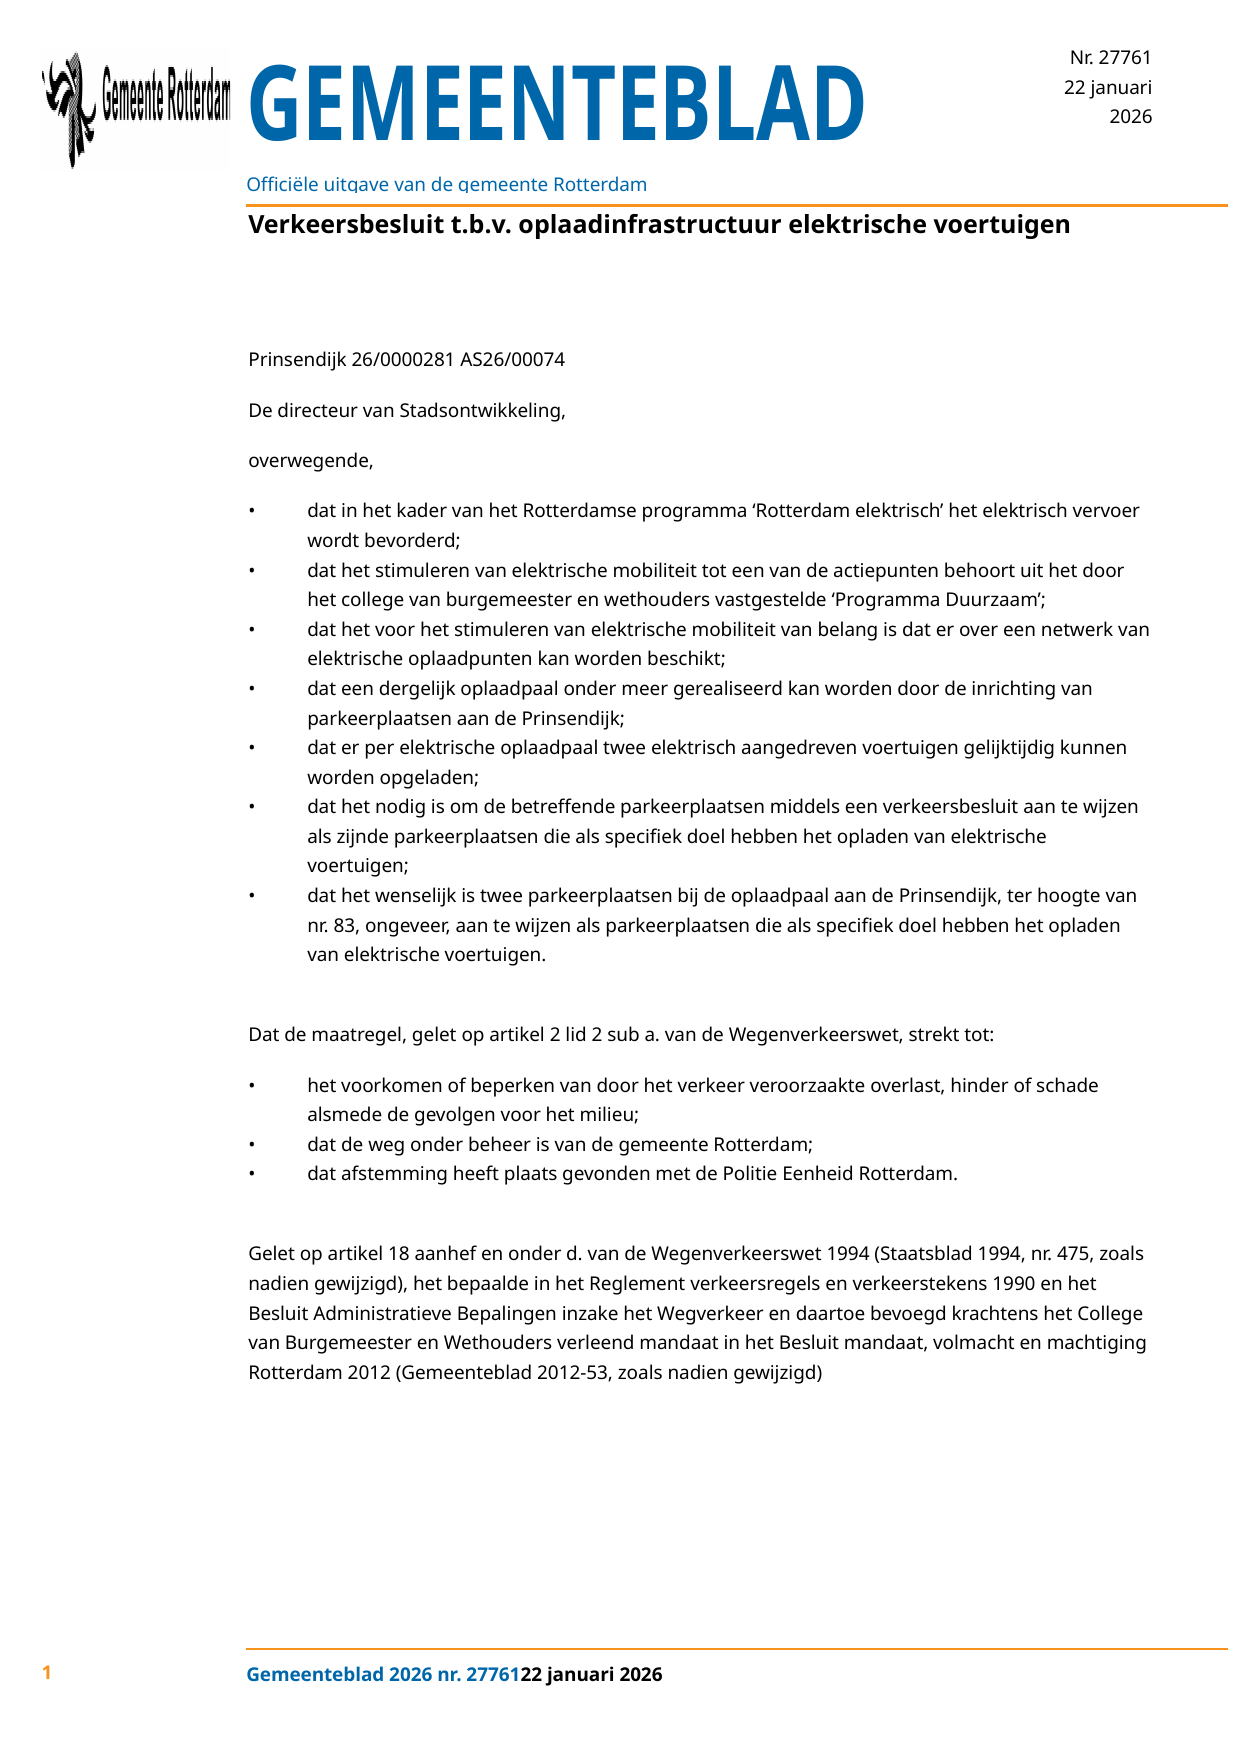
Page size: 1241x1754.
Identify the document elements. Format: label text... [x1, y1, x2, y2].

list het voorkomen of beperken van door het verkeer veroorzaakte overlast, hinder of schade alsmede de gevolgen voor het milieu; [248, 1072, 1152, 1127]
list dat er per elektrische oplaadpaal twee elektrisch aangedreven voertuigen gelijktijdig kunnen worden opgeladen; [248, 734, 1152, 790]
text Dat de maatregel, gelet op artikel 2 lid 2 sub a. van de Wegenverkeerswet, strekt tot: [248, 1021, 1152, 1047]
text De directeur van Stadsontwikkeling, [248, 397, 1152, 423]
text overwegende, [248, 447, 1152, 473]
list dat het nodig is om de betreffende parkeerplaatsen middels een verkeersbesluit aan te wijzen als zijnde parkeerplaatsen die als specifiek doel hebben het opladen van elektrische voertuigen; [248, 793, 1152, 878]
list dat afstemming heeft plaats gevonden met de Politie Eenheid Rotterdam. [248, 1161, 1152, 1186]
list dat in het kader van het Rotterdamse programma ‘Rotterdam elektrisch’ het elektrisch vervoer wordt bevorderd; [248, 498, 1152, 553]
text Gelet op artikel 18 aanhef en onder d. van de Wegenverkeerswet 1994 (Staatsblad 1994, nr. 475, zoals nadien gewijzigd), het bepaalde in het Reglement verkeersregels en verkeerstekens 1990 en het Besluit Administratieve Bepalingen inzake het Wegverkeer en daartoe bevoegd krachtens het College van Burgemeester en Wethouders verleend mandaat in het Besluit mandaat, volmacht en machtiging Rotterdam 2012 (Gemeenteblad 2012-53, zoals nadien gewijzigd) [248, 1241, 1152, 1385]
picture [41, 47, 231, 172]
list dat het wenselijk is twee parkeerplaatsen bij de oplaadpaal aan de Prinsendijk, ter hoogte van nr. 83, ongeveer, aan te wijzen als parkeerplaatsen die als specifiek doel hebben het opladen van elektrische voertuigen. [248, 882, 1152, 967]
list dat het voor het stimuleren van elektrische mobiliteit van belang is dat er over een netwerk van elektrische oplaadpunten kan worden beschikt; [248, 616, 1152, 671]
list dat het stimuleren van elektrische mobiliteit tot een van de actiepunten behoort uit het door het college van burgemeester en wethouders vastgestelde ‘Programma Duurzaam’; [248, 557, 1152, 612]
list dat een dergelijk oplaadpaal onder meer gerealiseerd kan worden door de inrichting van parkeerplaatsen aan de Prinsendijk; [248, 675, 1152, 731]
text Verkeersbesluit t.b.v. oplaadinfrastructuur elektrische voertuigen [248, 207, 1152, 241]
text Prinsendijk 26/0000281 AS26/00074 [248, 346, 1152, 372]
list dat de weg onder beheer is van de gemeente Rotterdam; [248, 1131, 1152, 1157]
